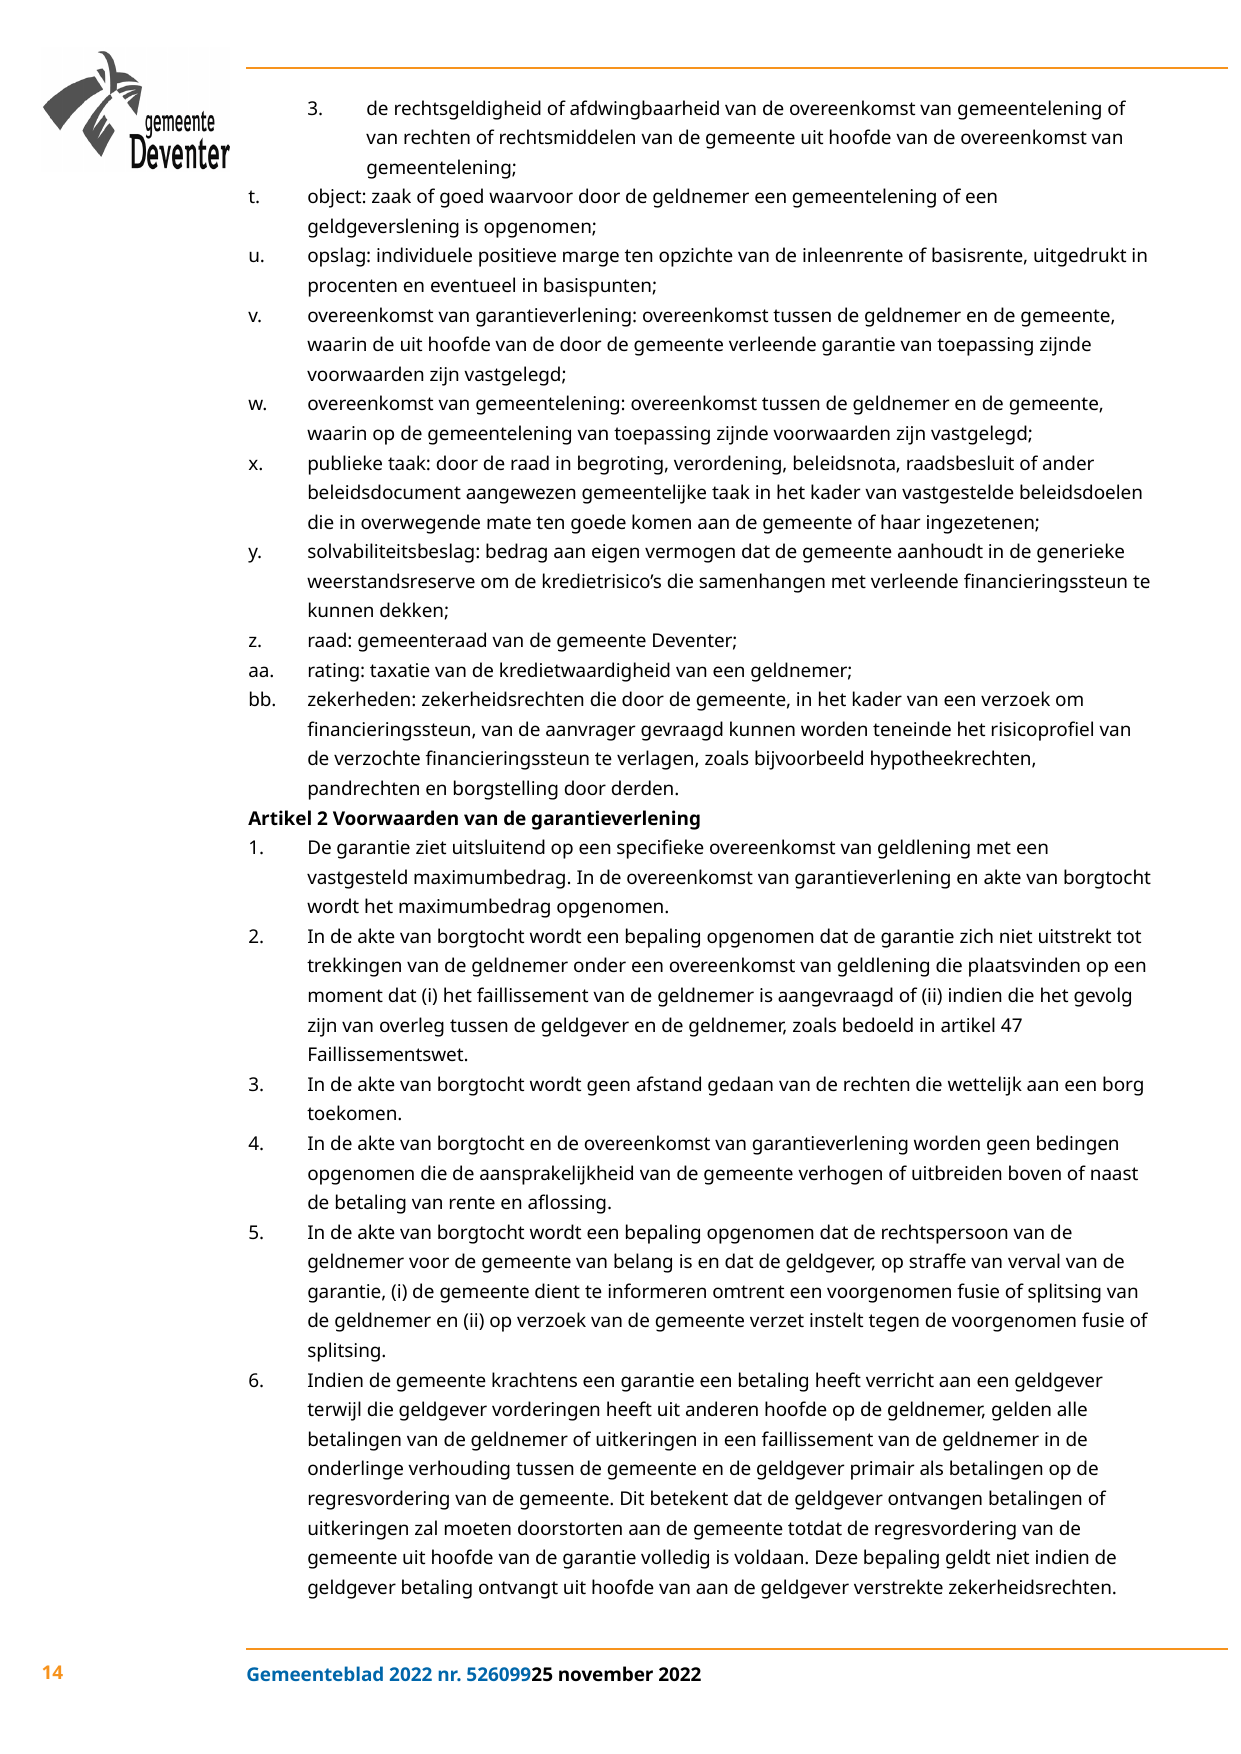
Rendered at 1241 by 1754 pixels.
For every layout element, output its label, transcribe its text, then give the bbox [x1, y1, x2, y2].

picture [41, 47, 231, 172]
list In de akte van borgtocht wordt een bepaling opgenomen dat de garantie zich niet uitstrekt tot trekkingen van de geldnemer onder een overeenkomst van geldlening die plaatsvinden op een moment dat (i) het faillissement van de geldnemer is aangevraagd of (ii) indien die het gevolg zijn van overleg tussen de geldgever en de geldnemer, zoals bedoeld in artikel 47 Faillissementswet. [248, 923, 1152, 1067]
text Artikel 2 Voorwaarden van de garantieverlening [248, 805, 1152, 831]
list rating: taxatie van de kredietwaardigheid van een geldnemer; [248, 657, 1152, 683]
list In de akte van borgtocht wordt een bepaling opgenomen dat de rechtspersoon van de geldnemer voor de gemeente van belang is en dat de geldgever, op straffe van verval van de garantie, (i) de gemeente dient te informeren omtrent een voorgenomen fusie of splitsing van de geldnemer en (ii) op verzoek van de gemeente verzet instelt tegen de voorgenomen fusie of splitsing. [248, 1219, 1152, 1363]
list publieke taak: door de raad in begroting, verordening, beleidsnota, raadsbesluit of ander beleidsdocument aangewezen gemeentelijke taak in het kader van vastgestelde beleidsdoelen die in overwegende mate ten goede komen aan de gemeente of haar ingezetenen; [248, 450, 1152, 535]
list object: zaak of goed waarvoor door de geldnemer een gemeentelening of een geldgeverslening is opgenomen; [248, 183, 1152, 239]
list raad: gemeenteraad van de gemeente Deventer; [248, 627, 1152, 653]
list Indien de gemeente krachtens een garantie een betaling heeft verricht aan een geldgever terwijl die geldgever vorderingen heeft uit anderen hoofde op de geldnemer, gelden alle betalingen van de geldnemer of uitkeringen in een faillissement van de geldnemer in de onderlinge verhouding tussen de gemeente en de geldgever primair als betalingen op de regresvordering van de gemeente. Dit betekent dat de geldgever ontvangen betalingen of uitkeringen zal moeten doorstorten aan de gemeente totdat de regresvordering van de gemeente uit hoofde van de garantie volledig is voldaan. Deze bepaling geldt niet indien de geldgever betaling ontvangt uit hoofde van aan de geldgever verstrekte zekerheidsrechten. [248, 1367, 1152, 1600]
list de rechtsgeldigheid of afdwingbaarheid van de overeenkomst van gemeentelening of van rechten of rechtsmiddelen van de gemeente uit hoofde van de overeenkomst van gemeentelening; [307, 95, 1152, 180]
list De garantie ziet uitsluitend op een specifieke overeenkomst van geldlening met een vastgesteld maximumbedrag. In de overeenkomst van garantieverlening en akte van borgtocht wordt het maximumbedrag opgenomen. [248, 834, 1152, 919]
list zekerheden: zekerheidsrechten die door de gemeente, in het kader van een verzoek om financieringssteun, van de aanvrager gevraagd kunnen worden teneinde het risicoprofiel van de verzochte financieringssteun te verlagen, zoals bijvoorbeeld hypotheekrechten, pandrechten en borgstelling door derden. [248, 686, 1152, 801]
list In de akte van borgtocht wordt geen afstand gedaan van de rechten die wettelijk aan een borg toekomen. [248, 1071, 1152, 1126]
list solvabiliteitsbeslag: bedrag aan eigen vermogen dat de gemeente aanhoudt in de generieke weerstandsreserve om de kredietrisico’s die samenhangen met verleende financieringssteun te kunnen dekken; [248, 538, 1152, 623]
list overeenkomst van garantieverlening: overeenkomst tussen de geldnemer en de gemeente, waarin de uit hoofde van de door de gemeente verleende garantie van toepassing zijnde voorwaarden zijn vastgelegd; [248, 302, 1152, 387]
list opslag: individuele positieve marge ten opzichte van de inleenrente of basisrente, uitgedrukt in procenten en eventueel in basispunten; [248, 243, 1152, 298]
list overeenkomst van gemeentelening: overeenkomst tussen de geldnemer en de gemeente, waarin op de gemeentelening van toepassing zijnde voorwaarden zijn vastgelegd; [248, 391, 1152, 446]
list In de akte van borgtocht en de overeenkomst van garantieverlening worden geen bedingen opgenomen die de aansprakelijkheid van de gemeente verhogen of uitbreiden boven of naast de betaling van rente en aflossing. [248, 1130, 1152, 1215]
